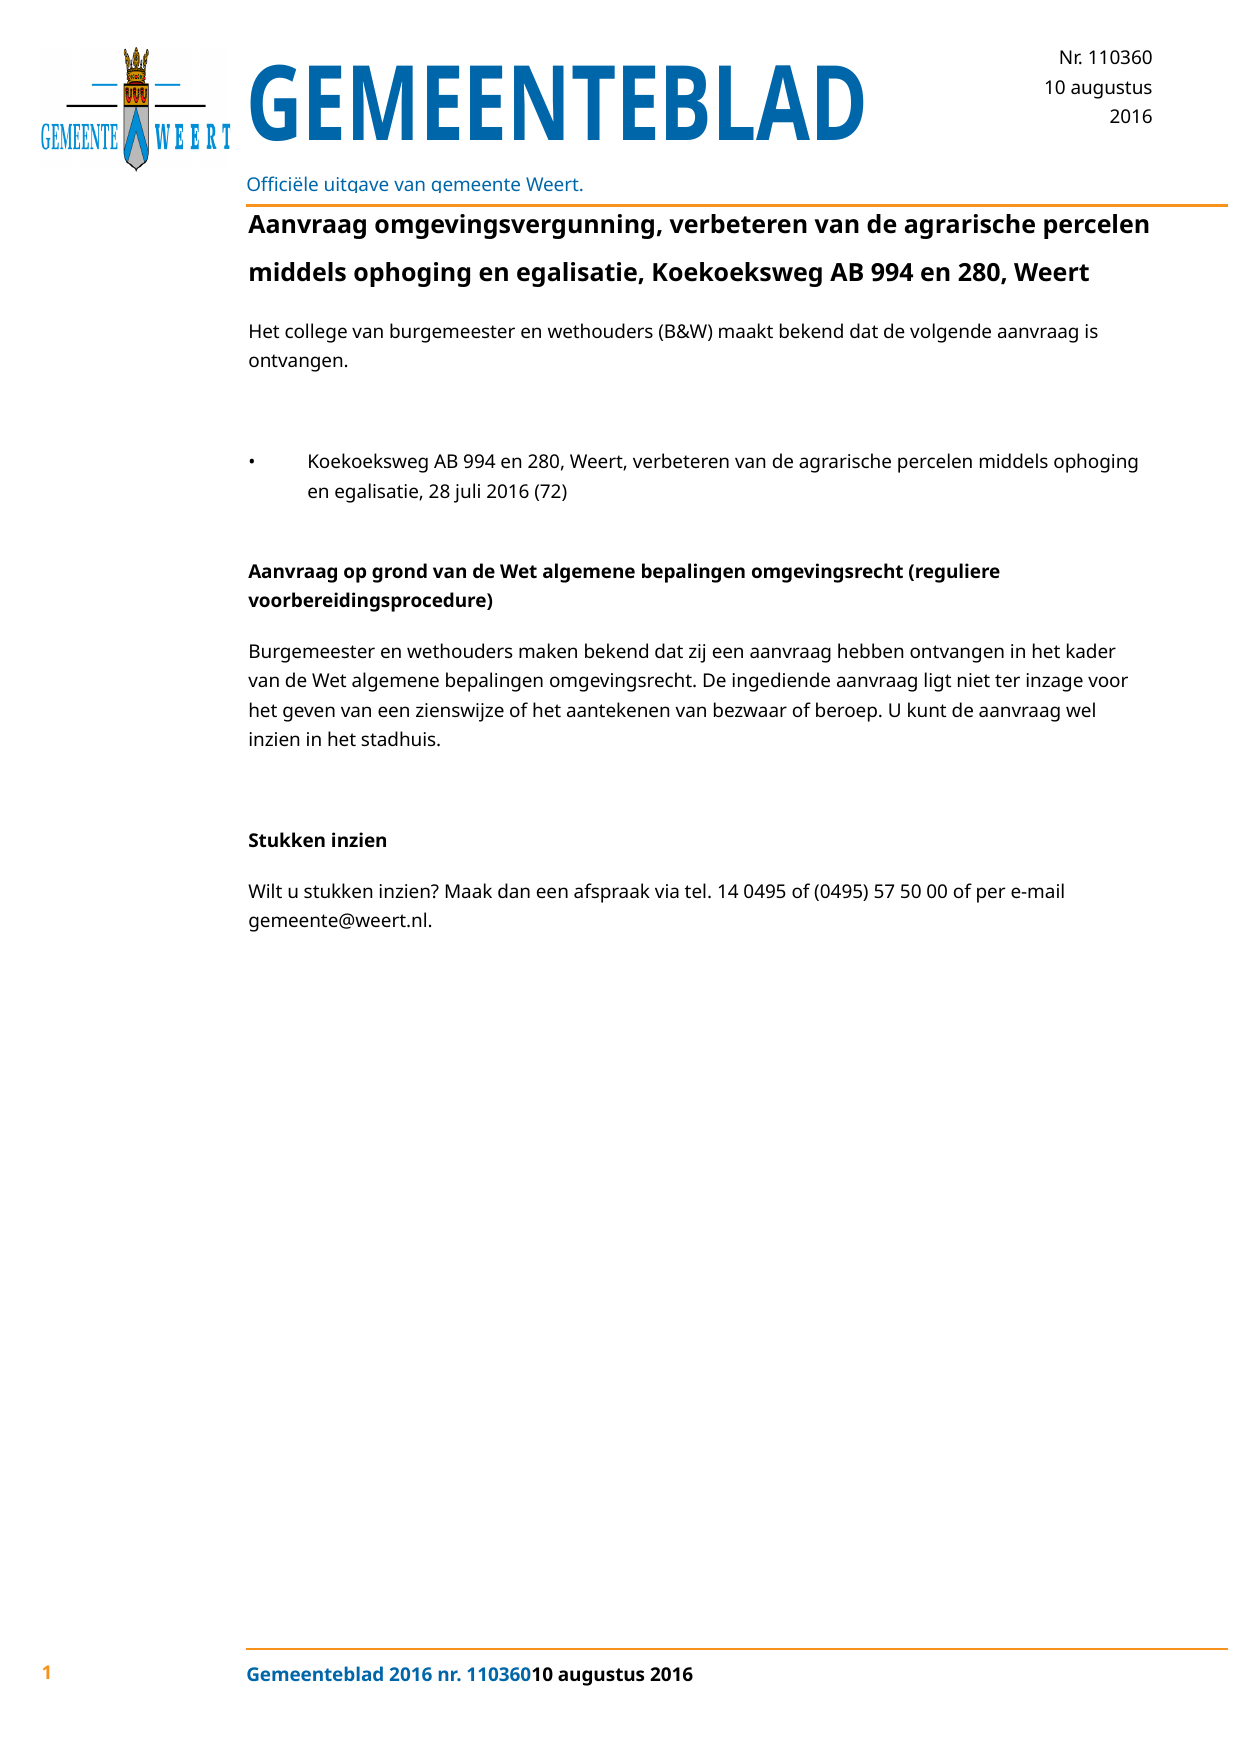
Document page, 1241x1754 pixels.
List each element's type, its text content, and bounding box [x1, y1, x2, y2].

picture [41, 47, 231, 172]
text Aanvraag omgevingsvergunning, verbeteren van de agrarische percelen middels ophoging en egalisatie, Koekoeksweg AB 994 en 280, Weert [248, 207, 1152, 288]
text Het college van burgemeester en wethouders (B&W) maakt bekend dat de volgende aanvraag is ontvangen. [248, 318, 1152, 373]
list Koekoeksweg AB 994 en 280, Weert, verbeteren van de agrarische percelen middels ophoging en egalisatie, 28 juli 2016 (72) [248, 448, 1152, 504]
text Wilt u stukken inzien? Maak dan een afspraak via tel. 14 0495 of (0495) 57 50 00 of per e-mail gemeente@weert.nl. [248, 878, 1152, 933]
text Aanvraag op grond van de Wet algemene bepalingen omgevingsrecht (reguliere voorbereidingsprocedure) [248, 558, 1152, 613]
text Stukken inzien [248, 827, 1152, 853]
text Burgemeester en wethouders maken bekend dat zij een aanvraag hebben ontvangen in het kader van de Wet algemene bepalingen omgevingsrecht. De ingediende aanvraag ligt niet ter inzage voor het geven van een zienswijze of het aantekenen van bezwaar of beroep. U kunt de aanvraag wel inzien in het stadhuis. [248, 638, 1152, 752]
